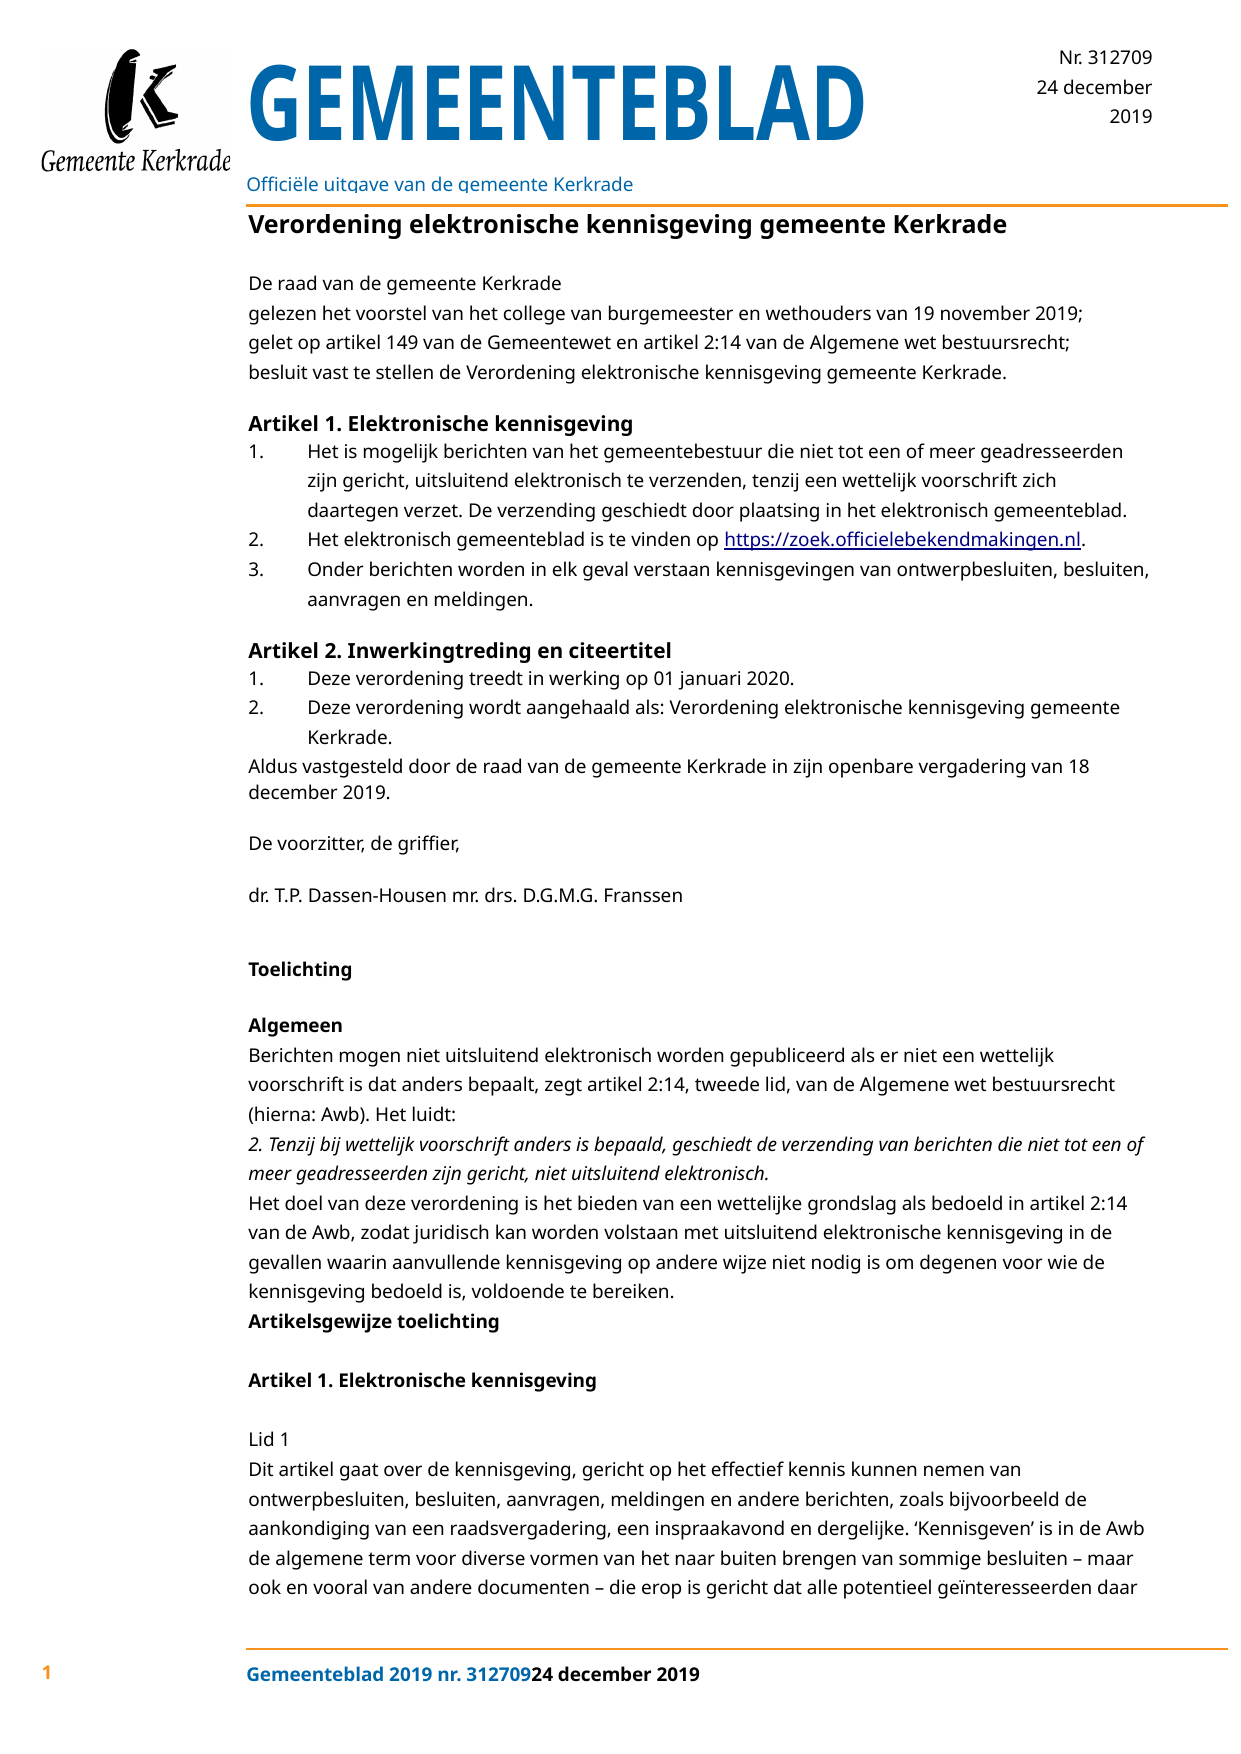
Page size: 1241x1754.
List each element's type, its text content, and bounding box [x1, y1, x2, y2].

text Berichten mogen niet uitsluitend elektronisch worden gepubliceerd als er niet een wettelijk voorschrift is dat anders bepaalt, zegt artikel 2:14, tweede lid, van de Algemene wet bestuursrecht (hierna: Awb). Het luidt: [248, 1042, 1152, 1127]
text gelet op artikel 149 van de Gemeentewet en artikel 2:14 van de Algemene wet bestuursrecht; [248, 329, 1152, 355]
text Artikel 2. Inwerkingtreding en citeertitel [248, 636, 1152, 665]
text Artikelsgewijze toelichting [248, 1308, 1152, 1334]
text Artikel 1. Elektronische kennisgeving [248, 1367, 1152, 1393]
list Onder berichten worden in elk geval verstaan kennisgevingen van ontwerpbesluiten, besluiten, aanvragen en meldingen. [248, 556, 1152, 612]
text Algemeen [248, 1012, 1152, 1038]
list Deze verordening treedt in werking op 01 januari 2020. [248, 665, 1152, 690]
text 2. Tenzij bij wettelijk voorschrift anders is bepaald, geschiedt de verzending van berichten die niet tot een of meer geadresseerden zijn gericht, niet uitsluitend elektronisch. [248, 1131, 1152, 1186]
text Aldus vastgesteld door de raad van de gemeente Kerkrade in zijn openbare vergadering van 18 december 2019. [248, 753, 1152, 805]
text gelezen het voorstel van het college van burgemeester en wethouders van 19 november 2019; [248, 300, 1152, 326]
text Artikel 1. Elektronische kennisgeving [248, 409, 1152, 438]
list Deze verordening wordt aangehaald als: Verordening elektronische kennisgeving gemeente Kerkrade. [248, 694, 1152, 749]
text Dit artikel gaat over de kennisgeving, gericht op het effectief kennis kunnen nemen van ontwerpbesluiten, besluiten, aanvragen, meldingen en andere berichten, zoals bijvoorbeeld de aankondiging van een raadsvergadering, een inspraakavond en dergelijke. ‘Kennisgeven’ is in de Awb de algemene term voor diverse vormen van het naar buiten brengen van sommige besluiten – maar ook en vooral van andere documenten – die erop is gericht dat alle potentieel geïnteresseerden daar [248, 1456, 1152, 1600]
text besluit vast te stellen de Verordening elektronische kennisgeving gemeente Kerkrade. [248, 359, 1152, 385]
list Het elektronisch gemeenteblad is te vinden op https://zoek.officielebekendmakingen.nl. [248, 527, 1152, 552]
text Het doel van deze verordening is het bieden van een wettelijke grondslag als bedoeld in artikel 2:14 van de Awb, zodat juridisch kan worden volstaan met uitsluitend elektronische kennisgeving in de gevallen waarin aanvullende kennisgeving op andere wijze niet nodig is om degenen voor wie de kennisgeving bedoeld is, voldoende te bereiken. [248, 1190, 1152, 1304]
text De voorzitter, de griffier, [248, 831, 1152, 856]
picture [41, 47, 231, 172]
text dr. T.P. Dassen-Housen mr. drs. D.G.M.G. Franssen [248, 882, 1152, 908]
text Lid 1 [248, 1427, 1152, 1452]
text De raad van de gemeente Kerkrade [248, 270, 1152, 296]
text Toelichting [248, 954, 1152, 983]
list Het is mogelijk berichten van het gemeentebestuur die niet tot een of meer geadresseerden zijn gericht, uitsluitend elektronisch te verzenden, tenzij een wettelijk voorschrift zich daartegen verzet. De verzending geschiedt door plaatsing in het elektronisch gemeenteblad. [248, 438, 1152, 523]
text Verordening elektronische kennisgeving gemeente Kerkrade [248, 207, 1152, 241]
